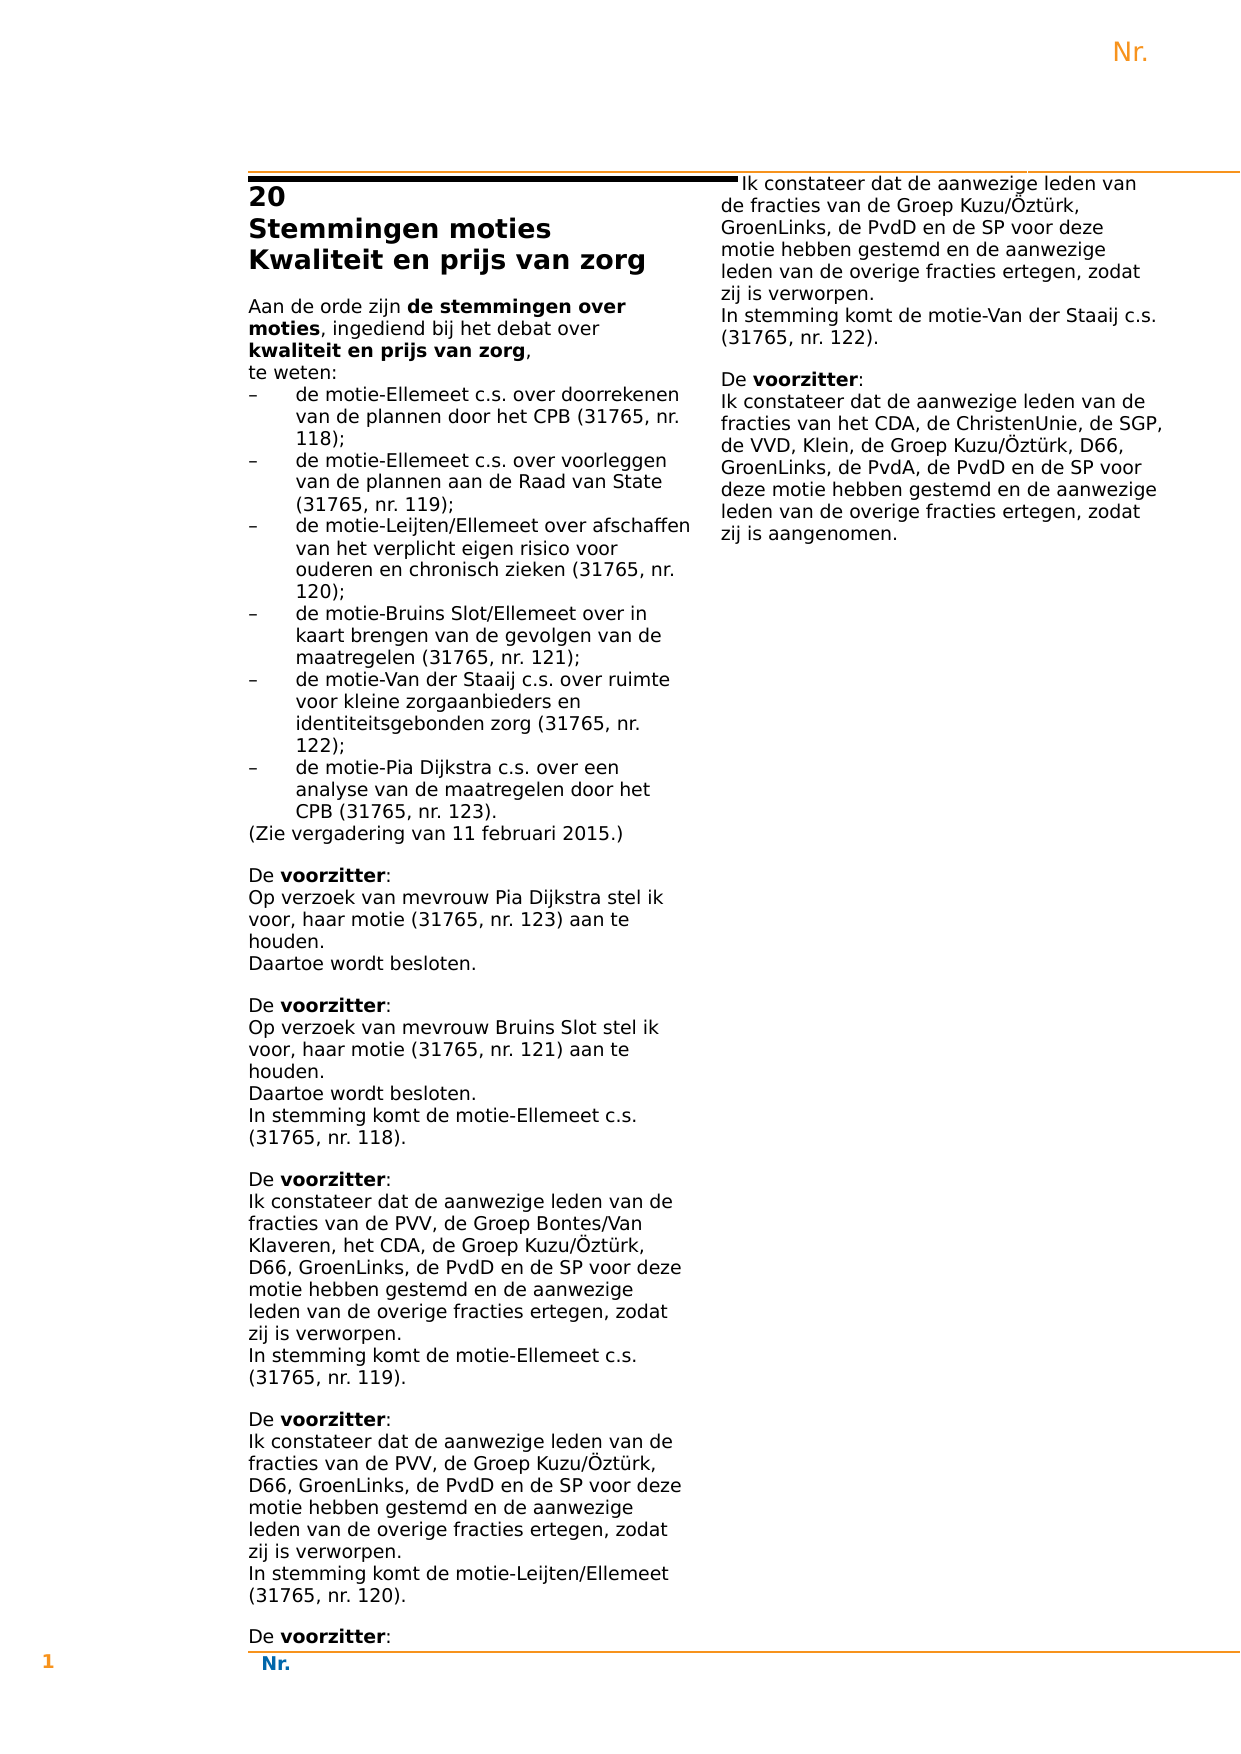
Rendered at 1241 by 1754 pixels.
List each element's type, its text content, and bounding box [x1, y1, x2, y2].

text De voorzitter: [248, 1169, 691, 1191]
text Ik constateer dat de aanwezige leden van de fracties van de PVV, de Groep Kuzu/Öztürk, D66, GroenLinks, de PvdD en de SP voor deze motie hebben gestemd en de aanwezige leden van de overige fracties ertegen, zodat zij is verworpen. [248, 1431, 691, 1562]
text Ik constateer dat de aanwezige leden van de fracties van de PVV, de Groep Bontes/Van Klaveren, het CDA, de Groep Kuzu/Öztürk, D66, GroenLinks, de PvdD en de SP voor deze motie hebben gestemd en de aanwezige leden van de overige fracties ertegen, zodat zij is verworpen. [248, 1191, 691, 1345]
text te weten: [248, 362, 691, 383]
text De voorzitter: [248, 1409, 691, 1431]
text Ik constateer dat de aanwezige leden van de fracties van de Groep Kuzu/Öztürk, GroenLinks, de PvdD en de SP voor deze motie hebben gestemd en de aanwezige leden van de overige fracties ertegen, zodat zij is verworpen. [721, 173, 1163, 305]
text Daartoe wordt besloten. [248, 1083, 691, 1105]
list de motie-Ellemeet c.s. over voorleggen van de plannen aan de Raad van State (31765, nr. 119); [248, 449, 691, 515]
text Aan de orde zijn de stemmingen over moties, ingediend bij het debat over kwaliteit en prijs van zorg, [248, 296, 691, 362]
text In stemming komt de motie-Van der Staaij c.s. (31765, nr. 122). [721, 305, 1163, 349]
text De voorzitter: [248, 1626, 691, 1648]
text De voorzitter: [248, 995, 691, 1017]
text In stemming komt de motie-Ellemeet c.s. (31765, nr. 118). [248, 1105, 691, 1149]
text In stemming komt de motie-Leijten/Ellemeet (31765, nr. 120). [248, 1562, 691, 1606]
list de motie-Pia Dijkstra c.s. over een analyse van de maatregelen door het CPB (31765, nr. 123). [248, 757, 691, 823]
text In stemming komt de motie-Ellemeet c.s. (31765, nr. 119). [248, 1345, 691, 1389]
title 20 Stemmingen moties Kwaliteit en prijs van zorg [248, 182, 691, 276]
list de motie-Bruins Slot/Ellemeet over in kaart brengen van de gevolgen van de maatregelen (31765, nr. 121); [248, 603, 691, 669]
text Ik constateer dat de aanwezige leden van de fracties van het CDA, de ChristenUnie, de SGP, de VVD, Klein, de Groep Kuzu/Öztürk, D66, GroenLinks, de PvdA, de PvdD en de SP voor deze motie hebben gestemd en de aanwezige leden van de overige fracties ertegen, zodat zij is aangenomen. [721, 391, 1163, 544]
list de motie-Van der Staaij c.s. over ruimte voor kleine zorgaanbieders en identiteitsgebonden zorg (31765, nr. 122); [248, 669, 691, 757]
text De voorzitter: [721, 369, 1163, 391]
text Daartoe wordt besloten. [248, 953, 691, 975]
text De voorzitter: [248, 865, 691, 887]
text (Zie vergadering van 11 februari 2015.) [248, 823, 691, 845]
text Op verzoek van mevrouw Pia Dijkstra stel ik voor, haar motie (31765, nr. 123) aan te houden. [248, 887, 691, 953]
text Op verzoek van mevrouw Bruins Slot stel ik voor, haar motie (31765, nr. 121) aan te houden. [248, 1017, 691, 1083]
list de motie-Ellemeet c.s. over doorrekenen van de plannen door het CPB (31765, nr. 118); [248, 383, 691, 449]
list de motie-Leijten/Ellemeet over afschaffen van het verplicht eigen risico voor ouderen en chronisch zieken (31765, nr. 120); [248, 515, 691, 603]
